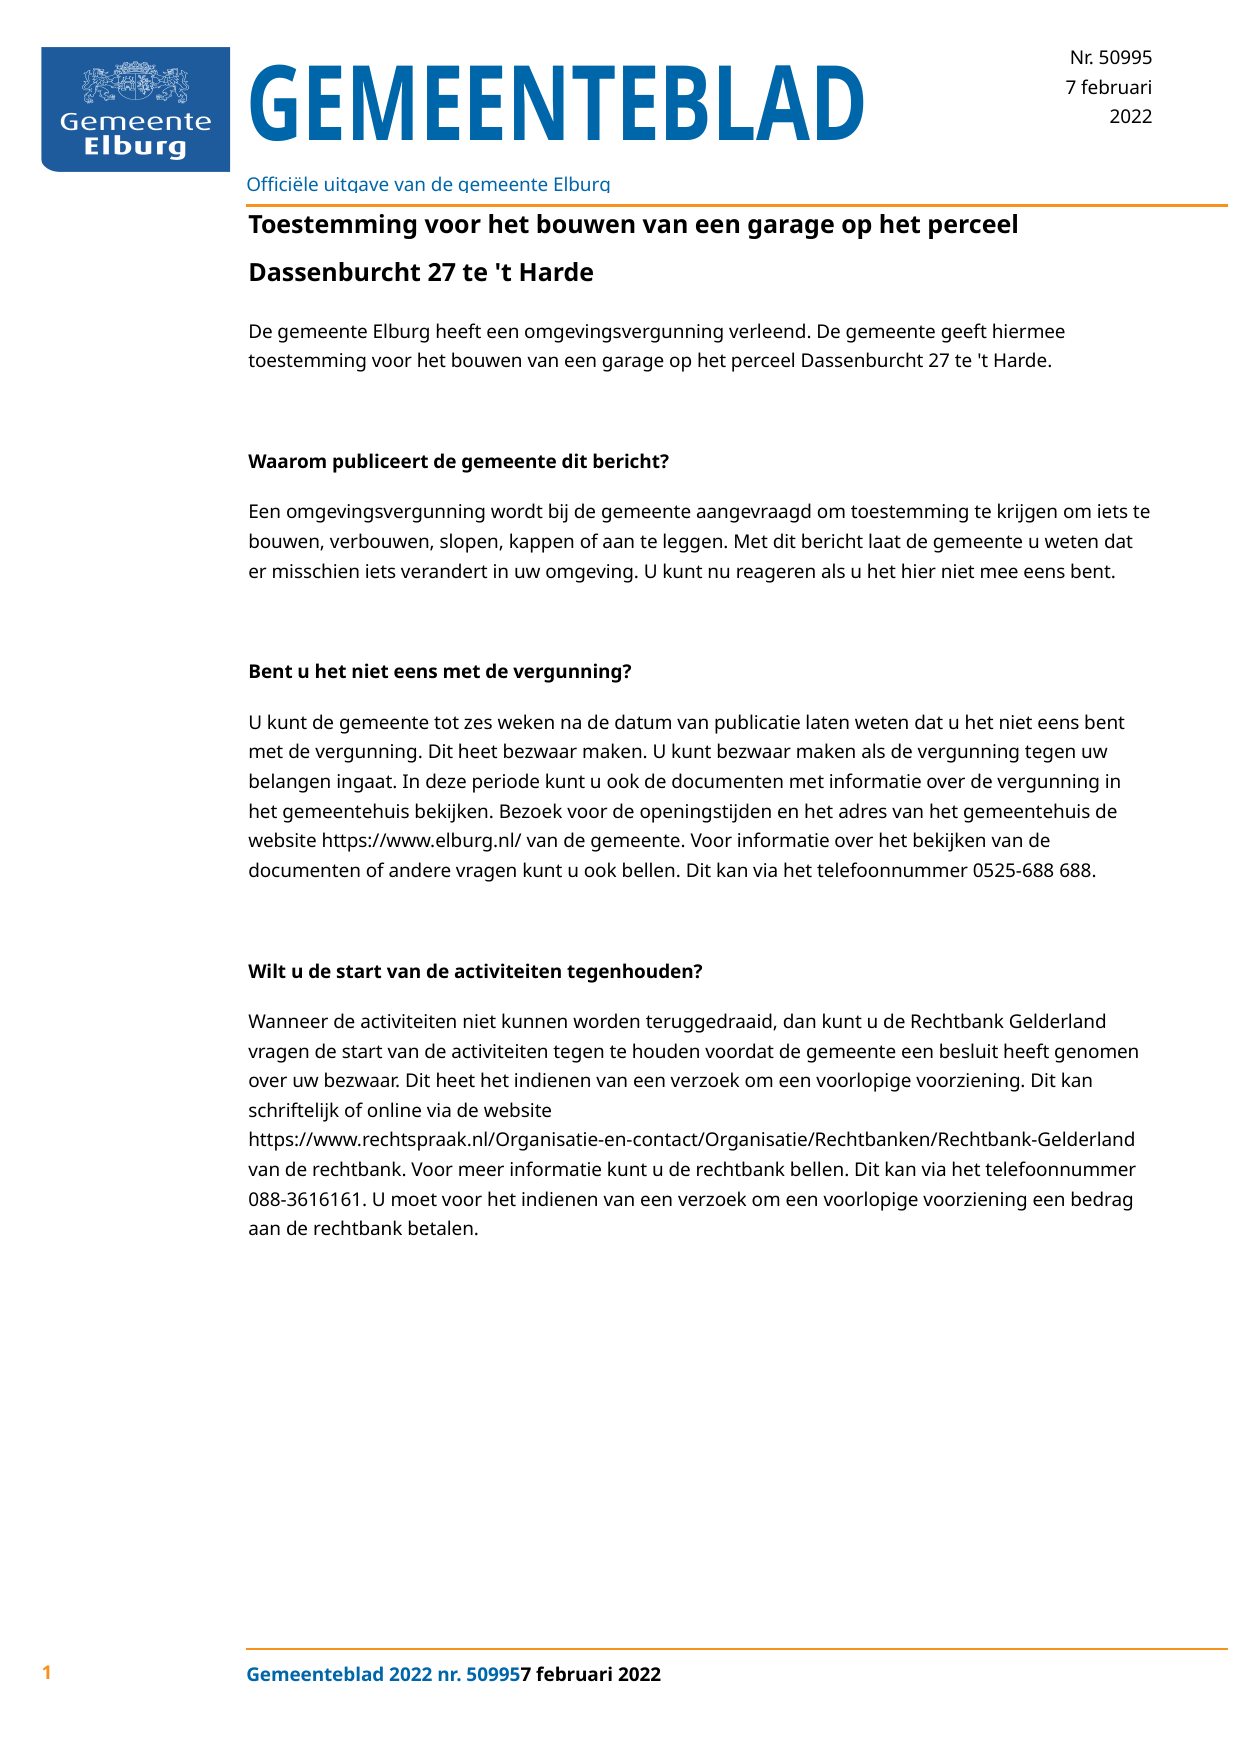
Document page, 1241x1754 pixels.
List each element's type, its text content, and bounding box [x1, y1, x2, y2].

text Wilt u de start van de activiteiten tegenhouden? [248, 958, 1152, 984]
text Toestemming voor het bouwen van een garage op het perceel Dassenburcht 27 te 't Harde [248, 207, 1152, 288]
picture [41, 47, 231, 172]
text Een omgevingsvergunning wordt bij de gemeente aangevraagd om toestemming te krijgen om iets te bouwen, verbouwen, slopen, kappen of aan te leggen. Met dit bericht laat de gemeente u weten dat er misschien iets verandert in uw omgeving. U kunt nu reageren als u het hier niet mee eens bent. [248, 499, 1152, 584]
text Waarom publiceert de gemeente dit bericht? [248, 448, 1152, 474]
text Wanneer de activiteiten niet kunnen worden teruggedraaid, dan kunt u de Rechtbank Gelderland vragen de start van de activiteiten tegen te houden voordat de gemeente een besluit heeft genomen over uw bezwaar. Dit heet het indienen van een verzoek om een voorlopige voorziening. Dit kan schriftelijk of online via de website https://www.rechtspraak.nl/Organisatie-en-contact/Organisatie/Rechtbanken/Rechtbank-Gelderland van de rechtbank. Voor meer informatie kunt u de rechtbank bellen. Dit kan via het telefoonnummer 088-3616161. U moet voor het indienen van een verzoek om een voorlopige voorziening een bedrag aan de rechtbank betalen. [248, 1008, 1152, 1241]
text Bent u het niet eens met de vergunning? [248, 659, 1152, 684]
text U kunt de gemeente tot zes weken na de datum van publicatie laten weten dat u het niet eens bent met de vergunning. Dit heet bezwaar maken. U kunt bezwaar maken als de vergunning tegen uw belangen ingaat. In deze periode kunt u ook de documenten met informatie over de vergunning in het gemeentehuis bekijken. Bezoek voor de openingstijden en het adres van het gemeentehuis de website https://www.elburg.nl/ van de gemeente. Voor informatie over het bekijken van de documenten of andere vragen kunt u ook bellen. Dit kan via het telefoonnummer 0525-688 688. [248, 709, 1152, 883]
text De gemeente Elburg heeft een omgevingsvergunning verleend. De gemeente geeft hiermee toestemming voor het bouwen van een garage op het perceel Dassenburcht 27 te 't Harde. [248, 318, 1152, 373]
